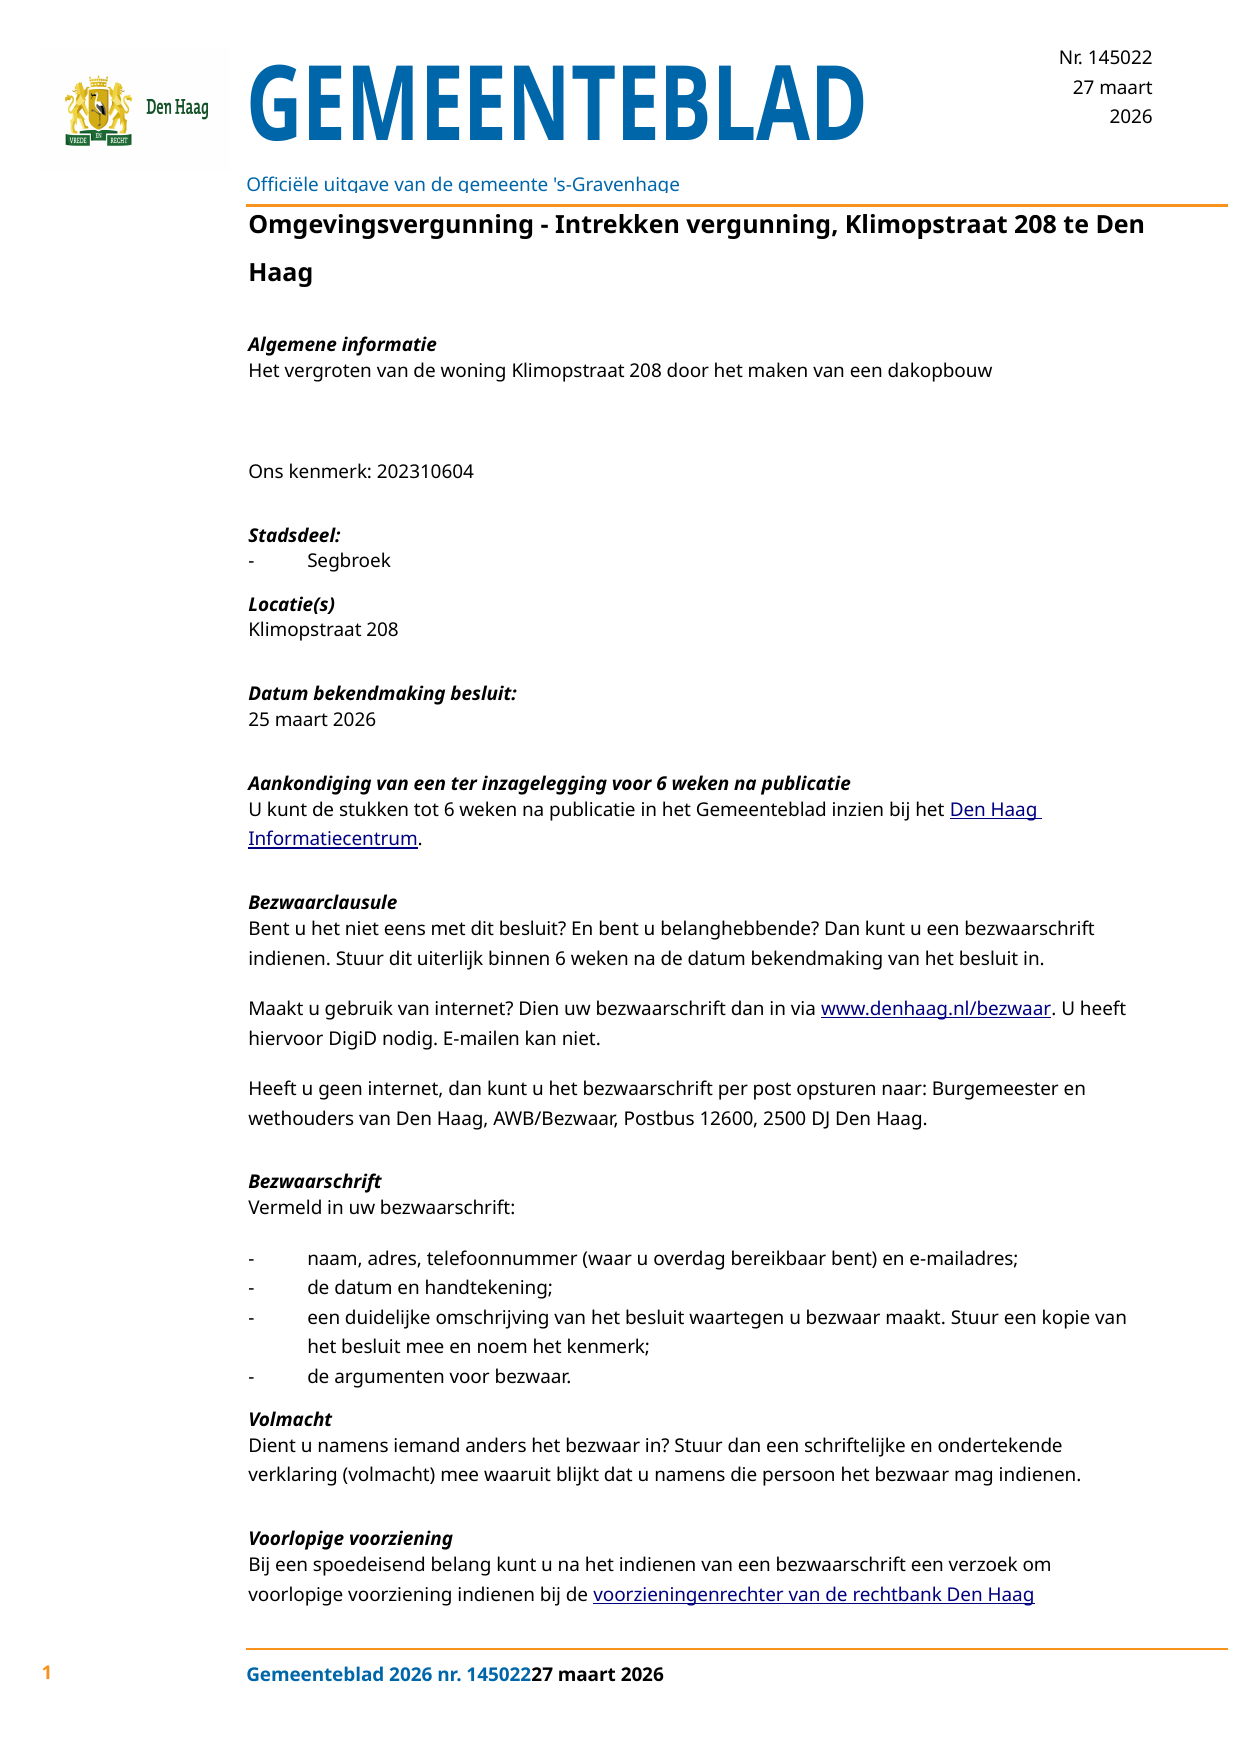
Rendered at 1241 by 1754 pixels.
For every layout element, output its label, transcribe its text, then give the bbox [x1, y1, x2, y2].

text Dient u namens iemand anders het bezwaar in? Stuur dan een schriftelijke en ondertekende verklaring (volmacht) mee waaruit blijkt dat u namens die persoon het bezwaar mag indienen. [248, 1432, 1152, 1487]
text Volmacht [248, 1406, 1152, 1432]
text Ons kenmerk: 202310604 [248, 458, 1152, 484]
text Bent u het niet eens met dit besluit? En bent u belanghebbende? Dan kunt u een bezwaarschrift indienen. Stuur dit uiterlijk binnen 6 weken na de datum bekendmaking van het besluit in. [248, 915, 1152, 971]
picture [41, 47, 231, 172]
text Maakt u gebruik van internet? Dien uw bezwaarschrift dan in via www.denhaag.nl/bezwaar. U heeft hiervoor DigiD nodig. E-mailen kan niet. [248, 995, 1152, 1051]
text Bezwaarschrift [248, 1169, 1152, 1194]
text Aankondiging van een ter inzagelegging voor 6 weken na publicatie [248, 770, 1152, 796]
text Voorlopige voorziening [248, 1526, 1152, 1551]
text Vermeld in uw bezwaarschrift: [248, 1194, 1152, 1220]
list naam, adres, telefoonnummer (waar u overdag bereikbaar bent) en e-mailadres; [248, 1245, 1152, 1271]
text Klimopstraat 208 [248, 617, 1152, 642]
list een duidelijke omschrijving van het besluit waartegen u bezwaar maakt. Stuur een kopie van het besluit mee en noem het kenmerk; [248, 1304, 1152, 1359]
text Algemene informatie [248, 331, 1152, 357]
text 25 maart 2026 [248, 706, 1152, 732]
text U kunt de stukken tot 6 weken na publicatie in het Gemeenteblad inzien bij het Den Haag Informatiecentrum. [248, 796, 1152, 851]
text Stadsdeel: [248, 522, 1152, 548]
list de datum en handtekening; [248, 1274, 1152, 1300]
text Bij een spoedeisend belang kunt u na het indienen van een bezwaarschrift een verzoek om voorlopige voorziening indienen bij de voorzieningenrechter van de rechtbank Den Haag [248, 1551, 1152, 1607]
list de argumenten voor bezwaar. [248, 1363, 1152, 1389]
text Datum bekendmaking besluit: [248, 681, 1152, 706]
text Het vergroten van de woning Klimopstraat 208 door het maken van een dakopbouw [248, 357, 1152, 383]
list Segbroek [248, 548, 1152, 573]
text Heeft u geen internet, dan kunt u het bezwaarschrift per post opsturen naar: Burgemeester en wethouders van Den Haag, AWB/Bezwaar, Postbus 12600, 2500 DJ Den Haag. [248, 1075, 1152, 1131]
text Omgevingsvergunning - Intrekken vergunning, Klimopstraat 208 te Den Haag [248, 207, 1152, 288]
text Locatie(s) [248, 591, 1152, 617]
text Bezwaarclausule [248, 889, 1152, 915]
